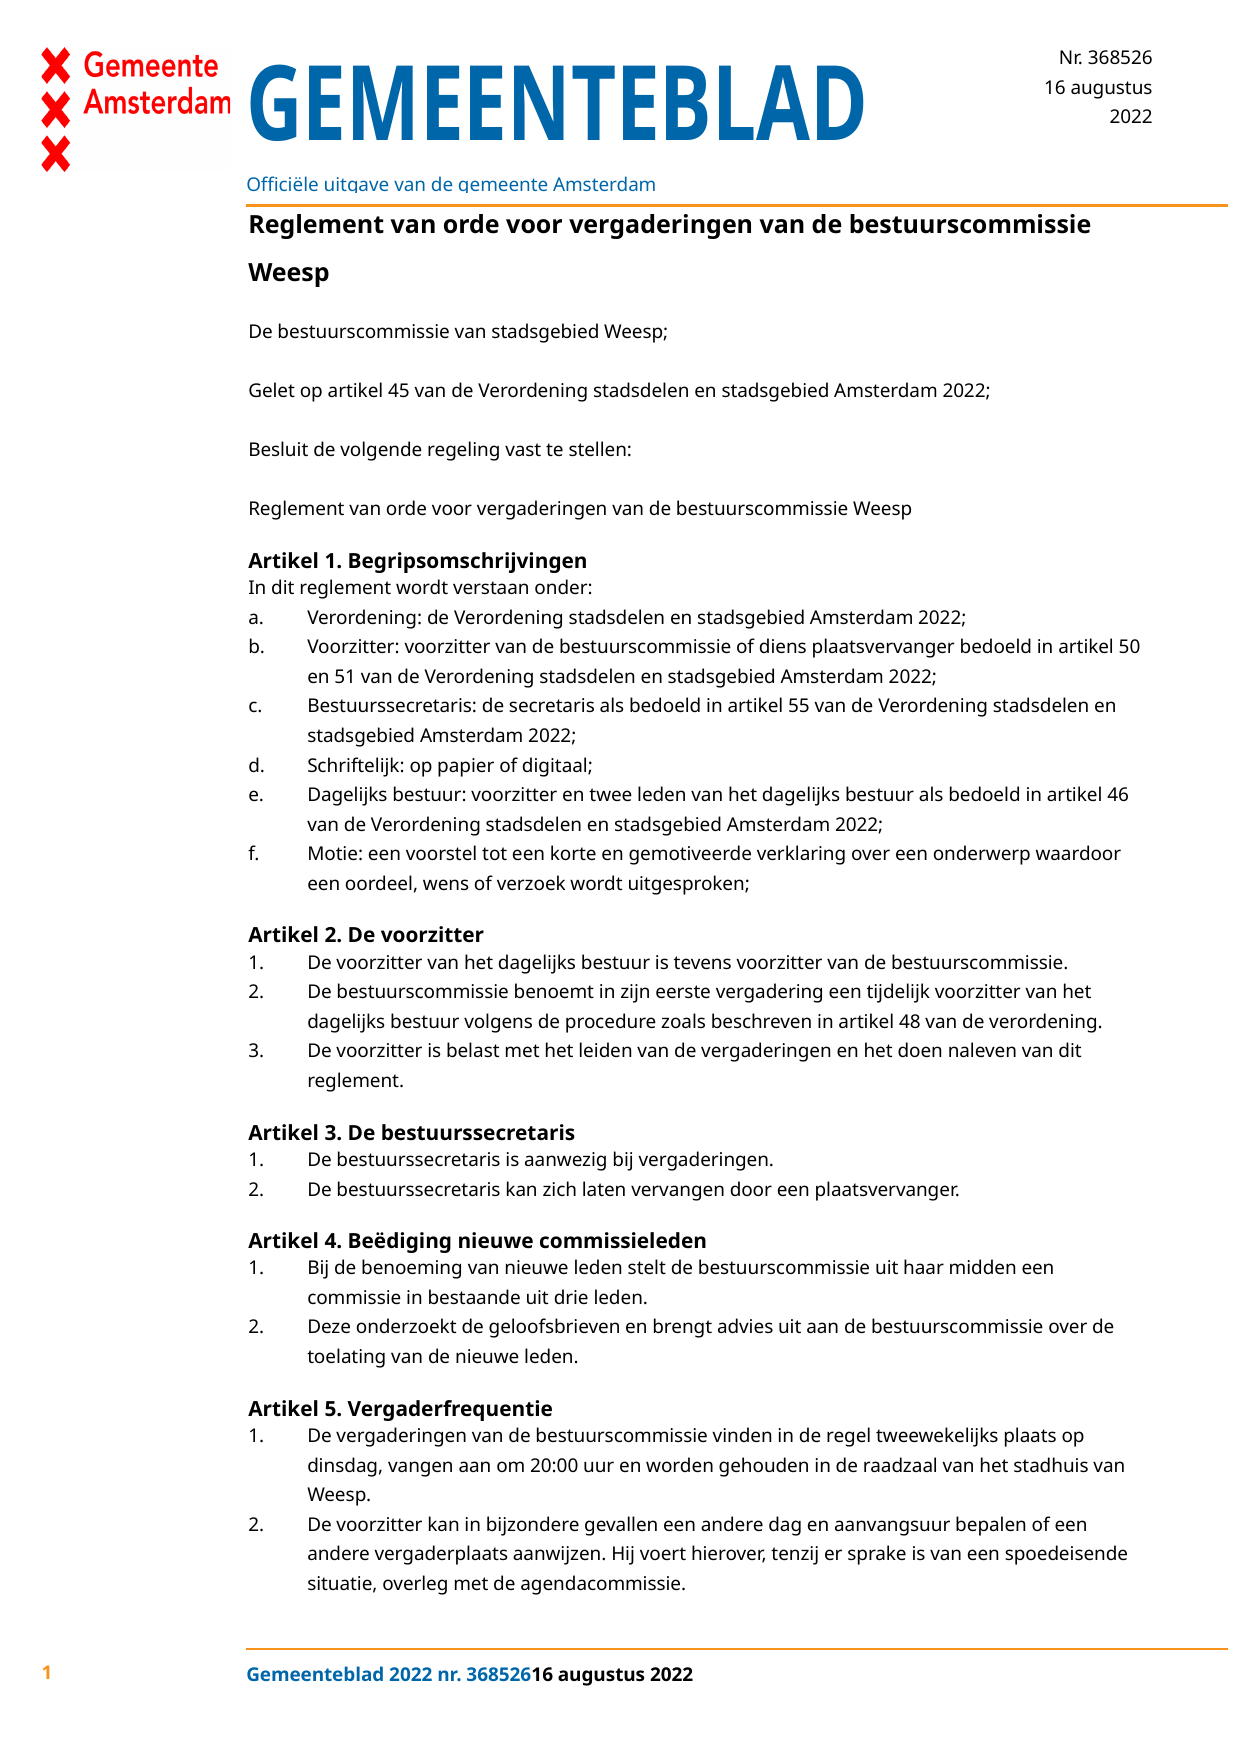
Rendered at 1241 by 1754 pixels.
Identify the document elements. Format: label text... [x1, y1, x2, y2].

list Bestuurssecretaris: de secretaris als bedoeld in artikel 55 van de Verordening stadsdelen en stadsgebied Amsterdam 2022; [248, 693, 1152, 748]
list De bestuurssecretaris kan zich laten vervangen door een plaatsvervanger. [248, 1176, 1152, 1201]
list De bestuurssecretaris is aanwezig bij vergaderingen. [248, 1146, 1152, 1172]
picture [41, 47, 231, 172]
list Schriftelijk: op papier of digitaal; [248, 752, 1152, 777]
text Besluit de volgende regeling vast te stellen: [248, 436, 1152, 462]
text Artikel 3. De bestuurssecretaris [248, 1118, 1152, 1146]
list Dagelijks bestuur: voorzitter en twee leden van het dagelijks bestuur als bedoeld in artikel 46 van de Verordening stadsdelen en stadsgebied Amsterdam 2022; [248, 781, 1152, 837]
text Artikel 1. Begripsomschrijvingen [248, 546, 1152, 574]
list De voorzitter van het dagelijks bestuur is tevens voorzitter van de bestuurscommissie. [248, 949, 1152, 975]
list Deze onderzoekt de geloofsbrieven en brengt advies uit aan de bestuurscommissie over de toelating van de nieuwe leden. [248, 1314, 1152, 1369]
list Motie: een voorstel tot een korte en gemotiveerde verklaring over een onderwerp waardoor een oordeel, wens of verzoek wordt uitgesproken; [248, 841, 1152, 896]
text Artikel 5. Vergaderfrequentie [248, 1394, 1152, 1422]
list De voorzitter kan in bijzondere gevallen een andere dag en aanvangsuur bepalen of een andere vergaderplaats aanwijzen. Hij voert hierover, tenzij er sprake is van een spoedeisende situatie, overleg met de agendacommissie. [248, 1511, 1152, 1596]
list Voorzitter: voorzitter van de bestuurscommissie of diens plaatsvervanger bedoeld in artikel 50 en 51 van de Verordening stadsdelen en stadsgebied Amsterdam 2022; [248, 633, 1152, 689]
text De bestuurscommissie van stadsgebied Weesp; [248, 318, 1152, 344]
text Reglement van orde voor vergaderingen van de bestuurscommissie Weesp [248, 495, 1152, 521]
text Gelet op artikel 45 van de Verordening stadsdelen en stadsgebied Amsterdam 2022; [248, 377, 1152, 403]
text Reglement van orde voor vergaderingen van de bestuurscommissie Weesp [248, 207, 1152, 288]
text Artikel 2. De voorzitter [248, 921, 1152, 949]
list Bij de benoeming van nieuwe leden stelt de bestuurscommissie uit haar midden een commissie in bestaande uit drie leden. [248, 1254, 1152, 1310]
text Artikel 4. Beëdiging nieuwe commissieleden [248, 1226, 1152, 1254]
text In dit reglement wordt verstaan onder: [248, 574, 1152, 600]
list De voorzitter is belast met het leiden van de vergaderingen en het doen naleven van dit reglement. [248, 1038, 1152, 1093]
list Verordening: de Verordening stadsdelen en stadsgebied Amsterdam 2022; [248, 604, 1152, 629]
list De vergaderingen van de bestuurscommissie vinden in de regel tweewekelijks plaats op dinsdag, vangen aan om 20:00 uur en worden gehouden in de raadzaal van het stadhuis van Weesp. [248, 1422, 1152, 1507]
list De bestuurscommissie benoemt in zijn eerste vergadering een tijdelijk voorzitter van het dagelijks bestuur volgens de procedure zoals beschreven in artikel 48 van de verordening. [248, 978, 1152, 1034]
